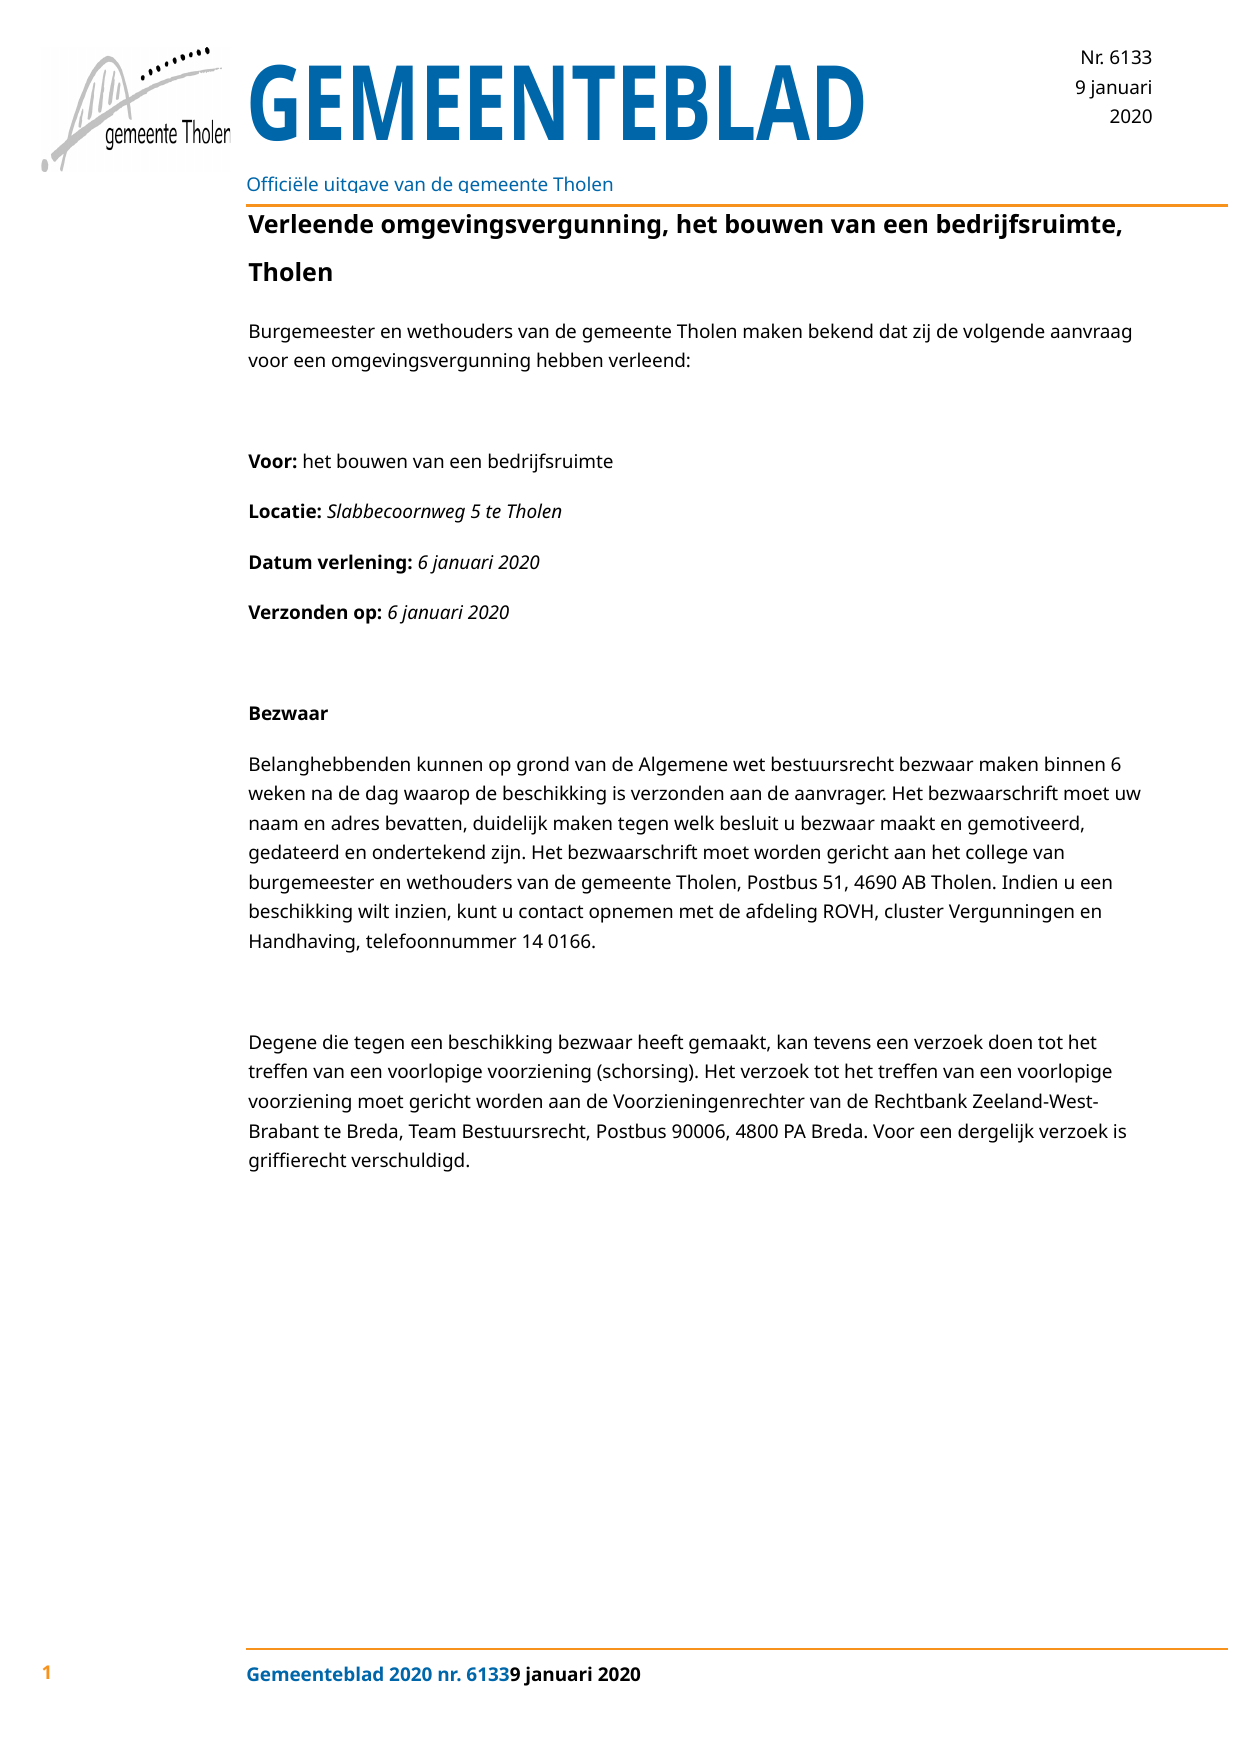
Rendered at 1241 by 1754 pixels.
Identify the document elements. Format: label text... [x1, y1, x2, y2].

text Datum verlening: 6 januari 2020 [248, 549, 1152, 575]
text Belanghebbenden kunnen op grond van de Algemene wet bestuursrecht bezwaar maken binnen 6 weken na de dag waarop de beschikking is verzonden aan de aanvrager. Het bezwaarschrift moet uw naam en adres bevatten, duidelijk maken tegen welk besluit u bezwaar maakt en gemotiveerd, gedateerd en ondertekend zijn. Het bezwaarschrift moet worden gericht aan het college van burgemeester en wethouders van de gemeente Tholen, Postbus 51, 4690 AB Tholen. Indien u een beschikking wilt inzien, kunt u contact opnemen met de afdeling ROVH, cluster Vergunningen en Handhaving, telefoonnummer 14 0166. [248, 751, 1152, 954]
picture [41, 47, 231, 172]
text Degene die tegen een beschikking bezwaar heeft gemaakt, kan tevens een verzoek doen tot het treffen van een voorlopige voorziening (schorsing). Het verzoek tot het treffen van een voorlopige voorziening moet gericht worden aan de Voorzieningenrechter van de Rechtbank Zeeland-West-Brabant te Breda, Team Bestuursrecht, Postbus 90006, 4800 PA Breda. Voor een dergelijk verzoek is griffierecht verschuldigd. [248, 1029, 1152, 1173]
text Verzonden op: 6 januari 2020 [248, 599, 1152, 625]
text Locatie: Slabbecoornweg 5 te Tholen [248, 499, 1152, 524]
text Burgemeester en wethouders van de gemeente Tholen maken bekend dat zij de volgende aanvraag voor een omgevingsvergunning hebben verleend: [248, 318, 1152, 373]
text Voor: het bouwen van een bedrijfsruimte [248, 448, 1152, 474]
text Bezwaar [248, 700, 1152, 726]
text Verleende omgevingsvergunning, het bouwen van een bedrijfsruimte, Tholen [248, 207, 1152, 288]
